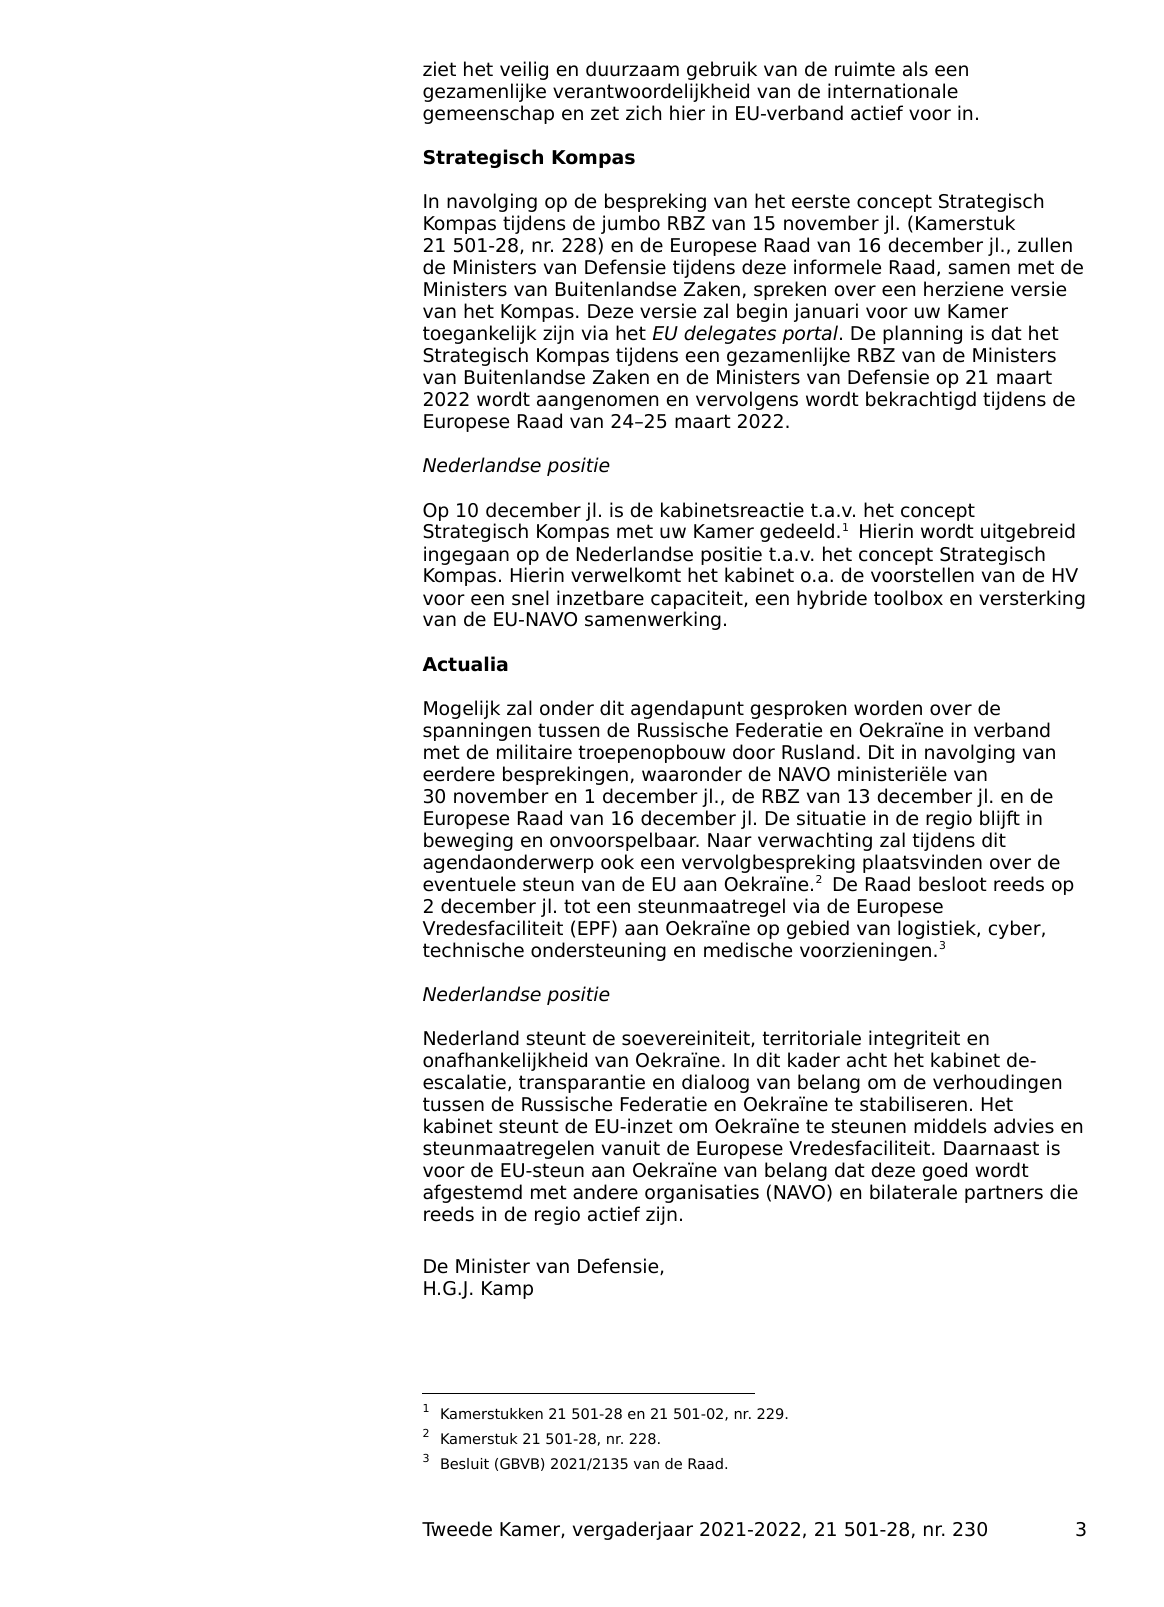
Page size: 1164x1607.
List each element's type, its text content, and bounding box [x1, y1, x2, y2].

text In navolging op de bespreking van het eerste concept Strategisch Kompas tijdens de jumbo RBZ van 15 november jl. (Kamerstuk 21 501-28, nr. 228) en de Europese Raad van 16 december jl., zullen de Ministers van Defensie tijdens deze informele Raad, samen met de Ministers van Buitenlandse Zaken, spreken over een herziene versie van het Kompas. Deze versie zal begin januari voor uw Kamer toegankelijk zijn via het EU delegates portal. De planning is dat het Strategisch Kompas tijdens een gezamenlijke RBZ van de Ministers van Buitenlandse Zaken en de Ministers van Defensie op 21 maart 2022 wordt aangenomen en vervolgens wordt bekrachtigd tijdens de Europese Raad van 24–25 maart 2022. [422, 191, 1087, 433]
text Nederland steunt de soevereiniteit, territoriale integriteit en onafhankelijkheid van Oekraïne. In dit kader acht het kabinet de-escalatie, transparantie en dialoog van belang om de verhoudingen tussen de Russische Federatie en Oekraïne te stabiliseren. Het kabinet steunt de EU-inzet om Oekraïne te steunen middels advies en steunmaatregelen vanuit de Europese Vredesfaciliteit. Daarnaast is voor de EU-steun aan Oekraïne van belang dat deze goed wordt afgestemd met andere organisaties (NAVO) en bilaterale partners die reeds in de regio actief zijn. [422, 1028, 1087, 1226]
text Mogelijk zal onder dit agendapunt gesproken worden over de spanningen tussen de Russische Federatie en Oekraïne in verband met de militaire troepenopbouw door Rusland. Dit in navolging van eerdere besprekingen, waaronder de NAVO ministeriële van 30 november en 1 december jl., de RBZ van 13 december jl. en de Europese Raad van 16 december jl. De situatie in de regio blijft in beweging en onvoorspelbaar. Naar verwachting zal tijdens dit agendaonderwerp ook een vervolgbespreking plaatsvinden over de eventuele steun van de EU aan Oekraïne. De Raad besloot reeds op 2 december jl. tot een steunmaatregel via de Europese Vredesfaciliteit (EPF) aan Oekraïne op gebied van logistiek, cyber, technische ondersteuning en medische voorzieningen. [422, 698, 1087, 961]
subtitle Strategisch Kompas [422, 147, 1087, 169]
text De Minister van Defensie, H.G.J. Kamp [422, 1256, 1087, 1299]
subtitle Nederlandse positie [422, 984, 1087, 1006]
text Besluit (GBVB) 2021/2135 van de Raad. [422, 1452, 1087, 1474]
text ziet het veilig en duurzaam gebruik van de ruimte als een gezamenlijke verantwoordelijkheid van de internationale gemeenschap en zet zich hier in EU-verband actief voor in. [422, 59, 1087, 125]
text Op 10 december jl. is de kabinetsreactie t.a.v. het concept Strategisch Kompas met uw Kamer gedeeld. Hierin wordt uitgebreid ingegaan op de Nederlandse positie t.a.v. het concept Strategisch Kompas. Hierin verwelkomt het kabinet o.a. de voorstellen van de HV voor een snel inzetbare capaciteit, een hybride toolbox en versterking van de EU-NAVO samenwerking. [422, 499, 1087, 631]
subtitle Actualia [422, 653, 1087, 676]
text Kamerstukken 21 501-28 en 21 501-02, nr. 229. [422, 1402, 1087, 1424]
subtitle Nederlandse positie [422, 455, 1087, 477]
text Kamerstuk 21 501-28, nr. 228. [422, 1427, 1087, 1449]
